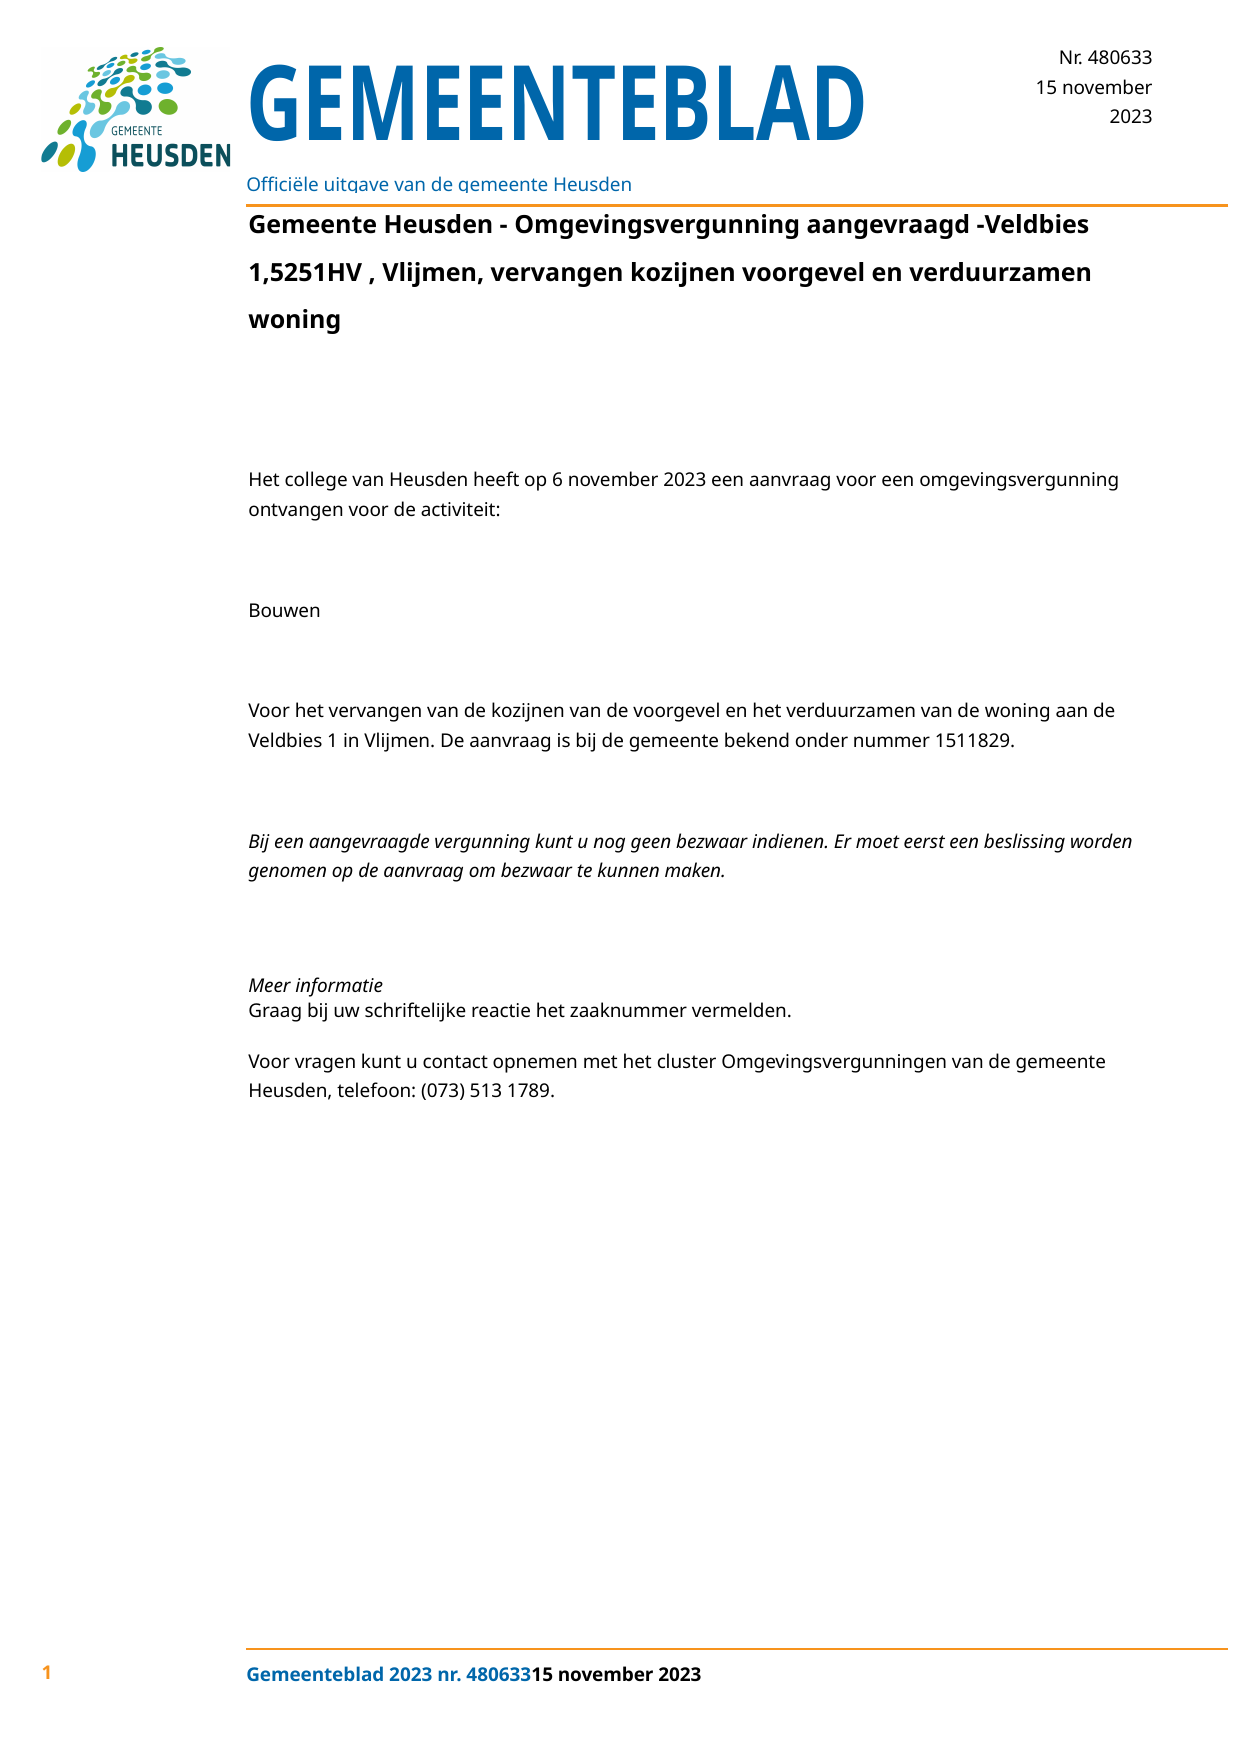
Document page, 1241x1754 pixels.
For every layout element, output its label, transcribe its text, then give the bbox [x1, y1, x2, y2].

text Bouwen [248, 597, 1152, 622]
text Voor het vervangen van de kozijnen van de voorgevel en het verduurzamen van de woning aan de Veldbies 1 in Vlijmen. De aanvraag is bij de gemeente bekend onder nummer 1511829. [248, 698, 1152, 753]
text Voor vragen kunt u contact opnemen met het cluster Omgevingsvergunningen van de gemeente Heusden, telefoon: (073) 513 1789. [248, 1048, 1152, 1103]
text Meer informatie [248, 972, 1152, 998]
text Graag bij uw schriftelijke reactie het zaaknummer vermelden. [248, 998, 1152, 1023]
text Bij een aangevraagde vergunning kunt u nog geen bezwaar indienen. Er moet eerst een beslissing worden genomen op de aanvraag om bezwaar te kunnen maken. [248, 828, 1152, 883]
text Gemeente Heusden - Omgevingsvergunning aangevraagd -Veldbies 1,5251HV , Vlijmen, vervangen kozijnen voorgevel en verduurzamen woning [248, 207, 1152, 336]
picture [41, 47, 231, 172]
text Het college van Heusden heeft op 6 november 2023 een aanvraag voor een omgevingsvergunning ontvangen voor de activiteit: [248, 466, 1152, 522]
